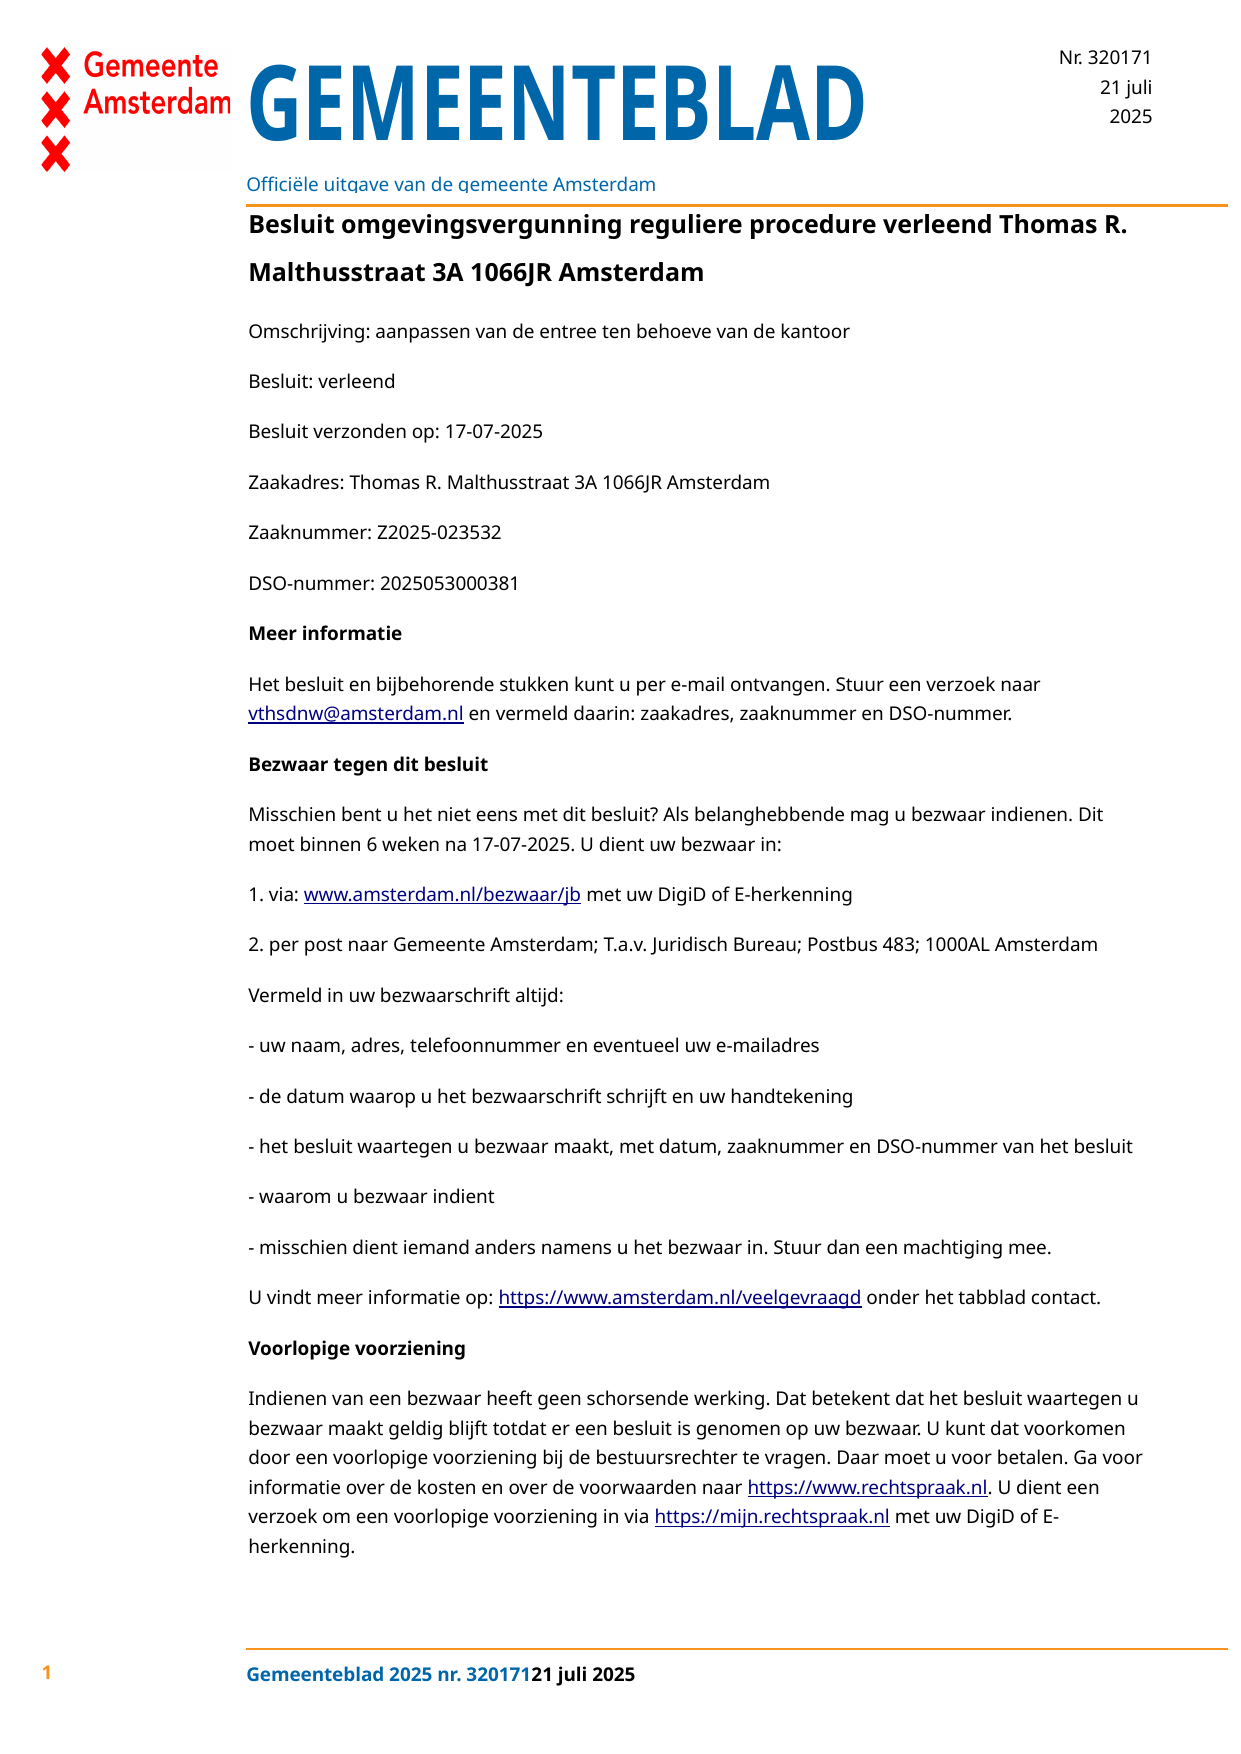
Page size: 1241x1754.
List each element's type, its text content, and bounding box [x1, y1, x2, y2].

text - waarom u bezwaar indient [248, 1184, 1152, 1209]
text Bezwaar tegen dit besluit [248, 751, 1152, 777]
text Misschien bent u het niet eens met dit besluit? Als belanghebbende mag u bezwaar indienen. Dit moet binnen 6 weken na 17-07-2025. U dient uw bezwaar in: [248, 801, 1152, 857]
text Zaaknummer: Z2025-023532 [248, 519, 1152, 545]
text Het besluit en bijbehorende stukken kunt u per e-mail ontvangen. Stuur een verzoek naar vthsdnw@amsterdam.nl en vermeld daarin: zaakadres, zaaknummer en DSO-nummer. [248, 671, 1152, 726]
text - uw naam, adres, telefoonnummer en eventueel uw e-mailadres [248, 1032, 1152, 1058]
text Meer informatie [248, 620, 1152, 646]
text 2. per post naar Gemeente Amsterdam; T.a.v. Juridisch Bureau; Postbus 483; 1000AL Amsterdam [248, 932, 1152, 957]
text Voorlopige voorziening [248, 1335, 1152, 1361]
text - misschien dient iemand anders namens u het bezwaar in. Stuur dan een machtiging mee. [248, 1234, 1152, 1260]
text - de datum waarop u het bezwaarschrift schrijft en uw handtekening [248, 1083, 1152, 1109]
picture [41, 47, 231, 172]
text Besluit omgevingsvergunning reguliere procedure verleend Thomas R. Malthusstraat 3A 1066JR Amsterdam [248, 207, 1152, 288]
text U vindt meer informatie op: https://www.amsterdam.nl/veelgevraagd onder het tabblad contact. [248, 1284, 1152, 1310]
text 1. via: www.amsterdam.nl/bezwaar/jb met uw DigiD of E-herkenning [248, 881, 1152, 907]
text DSO-nummer: 2025053000381 [248, 570, 1152, 596]
text Besluit: verleend [248, 368, 1152, 394]
text Zaakadres: Thomas R. Malthusstraat 3A 1066JR Amsterdam [248, 469, 1152, 495]
text Omschrijving: aanpassen van de entree ten behoeve van de kantoor [248, 318, 1152, 344]
text - het besluit waartegen u bezwaar maakt, met datum, zaaknummer en DSO-nummer van het besluit [248, 1133, 1152, 1159]
text Vermeld in uw bezwaarschrift altijd: [248, 982, 1152, 1008]
text Besluit verzonden op: 17-07-2025 [248, 419, 1152, 444]
text Indienen van een bezwaar heeft geen schorsende werking. Dat betekent dat het besluit waartegen u bezwaar maakt geldig blijft totdat er een besluit is genomen op uw bezwaar. U kunt dat voorkomen door een voorlopige voorziening bij de bestuursrechter te vragen. Daar moet u voor betalen. Ga voor informatie over de kosten en over de voorwaarden naar https://www.rechtspraak.nl. U dient een verzoek om een voorlopige voorziening in via https://mijn.rechtspraak.nl met uw DigiD of E-herkenning. [248, 1385, 1152, 1559]
